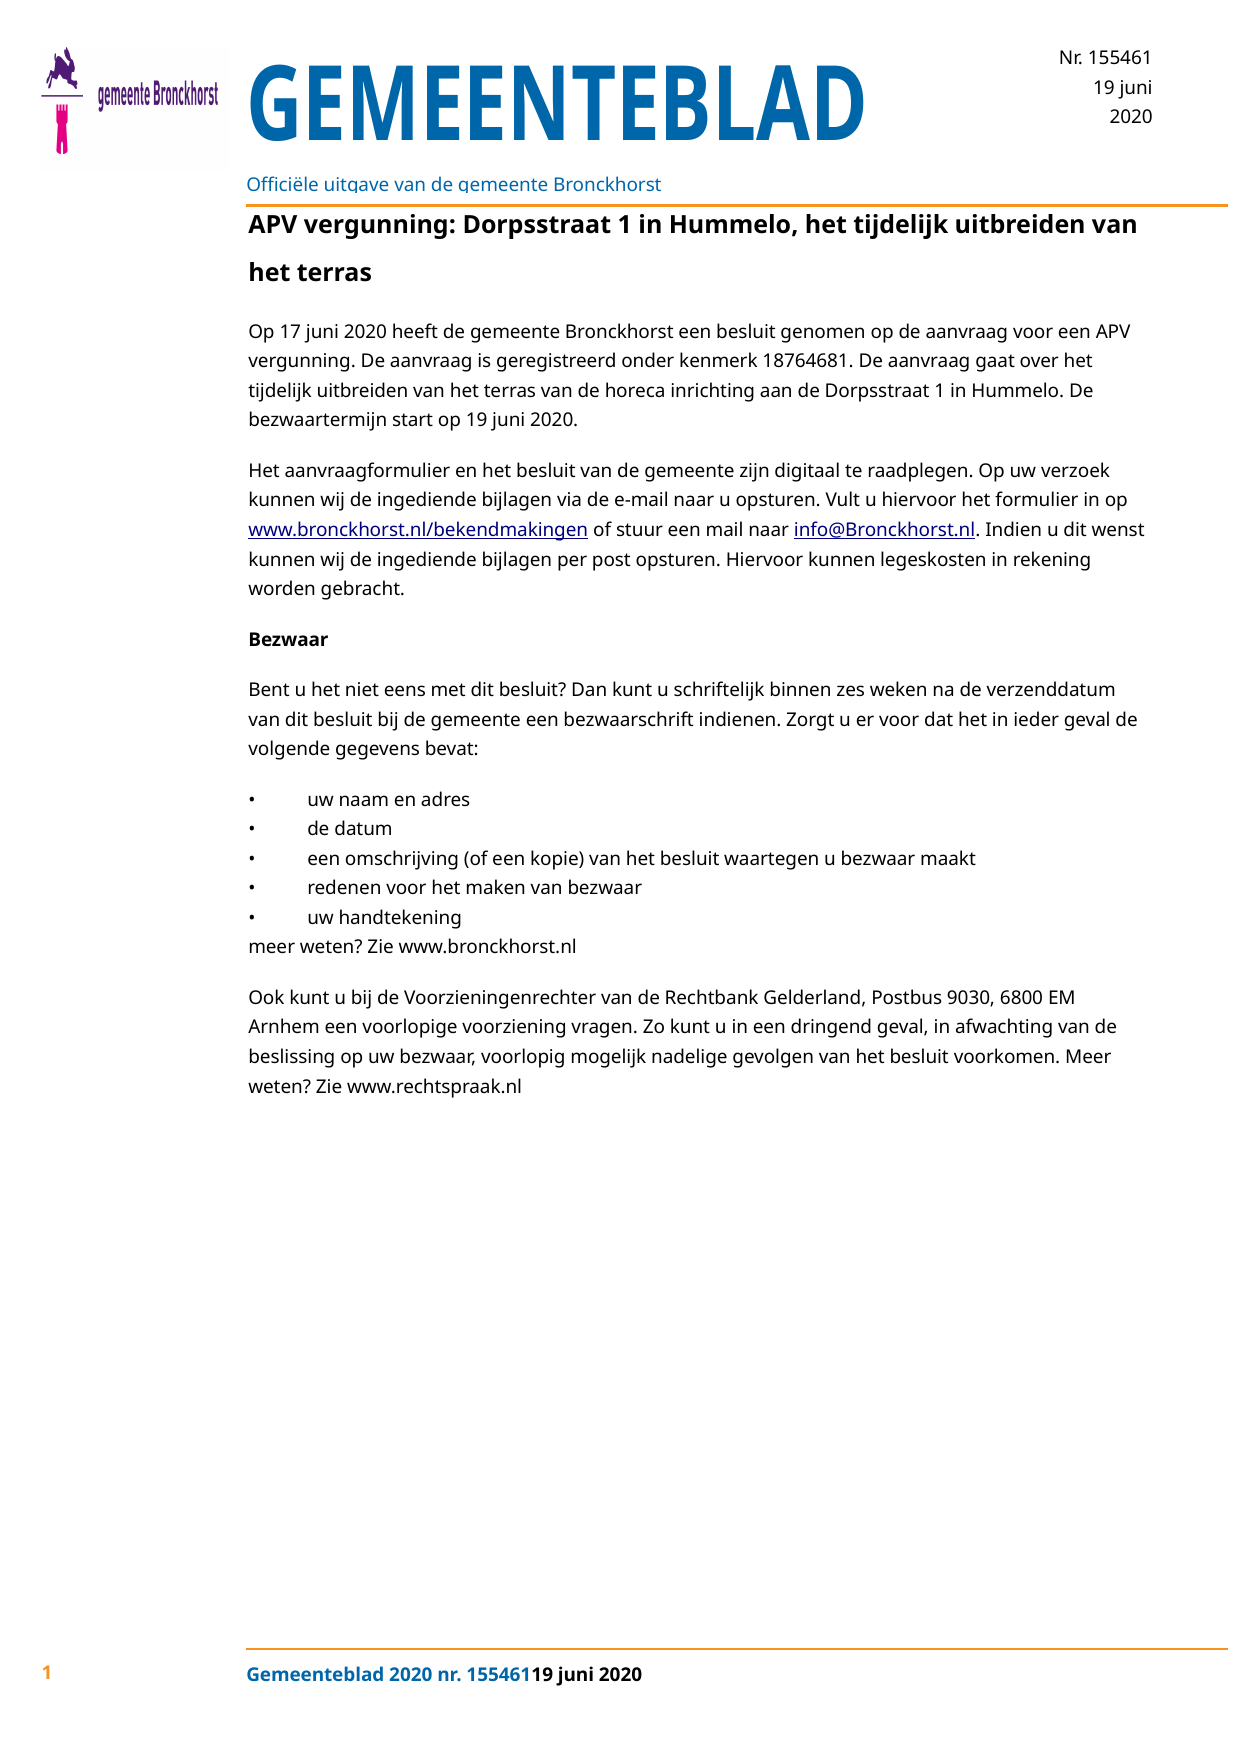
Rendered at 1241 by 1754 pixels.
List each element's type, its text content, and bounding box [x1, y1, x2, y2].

list uw naam en adres [248, 786, 1152, 812]
list redenen voor het maken van bezwaar [248, 874, 1152, 900]
text Op 17 juni 2020 heeft de gemeente Bronckhorst een besluit genomen op de aanvraag voor een APV vergunning. De aanvraag is geregistreerd onder kenmerk 18764681. De aanvraag gaat over het tijdelijk uitbreiden van het terras van de horeca inrichting aan de Dorpsstraat 1 in Hummelo. De bezwaartermijn start op 19 juni 2020. [248, 318, 1152, 432]
list de datum [248, 815, 1152, 841]
text Bent u het niet eens met dit besluit? Dan kunt u schriftelijk binnen zes weken na de verzenddatum van dit besluit bij de gemeente een bezwaarschrift indienen. Zorgt u er voor dat het in ieder geval de volgende gegevens bevat: [248, 676, 1152, 761]
picture [41, 47, 231, 172]
text Het aanvraagformulier en het besluit van de gemeente zijn digitaal te raadplegen. Op uw verzoek kunnen wij de ingediende bijlagen via de e-mail naar u opsturen. Vult u hiervoor het formulier in op www.bronckhorst.nl/bekendmakingen of stuur een mail naar info@Bronckhorst.nl. Indien u dit wenst kunnen wij de ingediende bijlagen per post opsturen. Hiervoor kunnen legeskosten in rekening worden gebracht. [248, 457, 1152, 601]
text Ook kunt u bij de Voorzieningenrechter van de Rechtbank Gelderland, Postbus 9030, 6800 EM Arnhem een voorlopige voorziening vragen. Zo kunt u in een dringend geval, in afwachting van de beslissing op uw bezwaar, voorlopig mogelijk nadelige gevolgen van het besluit voorkomen. Meer weten? Zie www.rechtspraak.nl [248, 984, 1152, 1099]
text Bezwaar [248, 626, 1152, 652]
list een omschrijving (of een kopie) van het besluit waartegen u bezwaar maakt [248, 845, 1152, 871]
text APV vergunning: Dorpsstraat 1 in Hummelo, het tijdelijk uitbreiden van het terras [248, 207, 1152, 288]
text meer weten? Zie www.bronckhorst.nl [248, 934, 1152, 959]
list uw handtekening [248, 904, 1152, 930]
